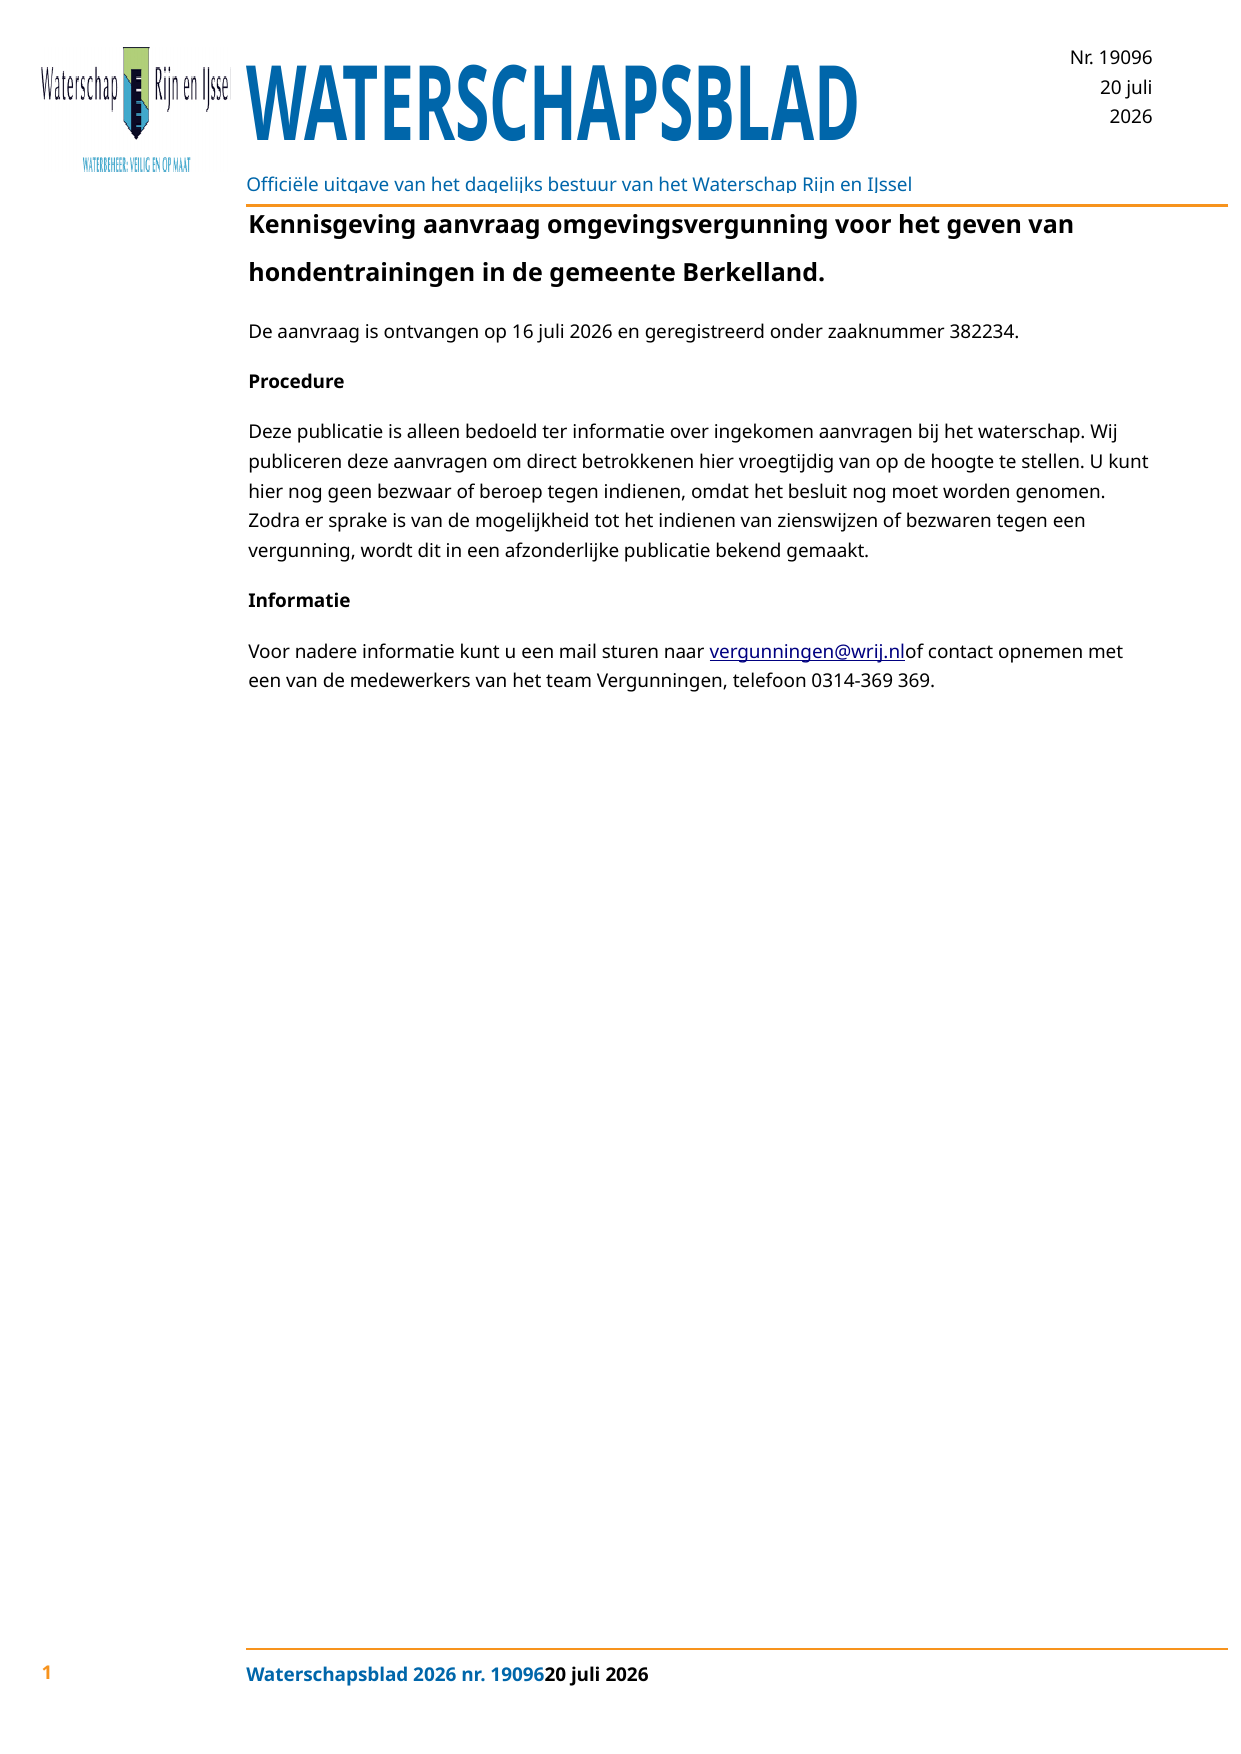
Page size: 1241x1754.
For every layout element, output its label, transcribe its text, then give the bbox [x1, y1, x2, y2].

text Informatie [248, 587, 1152, 613]
text Voor nadere informatie kunt u een mail sturen naar vergunningen@wrij.nlof contact opnemen met een van de medewerkers van het team Vergunningen, telefoon 0314-369 369. [248, 638, 1152, 693]
text Procedure [248, 368, 1152, 394]
picture [41, 47, 231, 172]
text De aanvraag is ontvangen op 16 juli 2026 en geregistreerd onder zaaknummer 382234. [248, 318, 1152, 344]
text Kennisgeving aanvraag omgevingsvergunning voor het geven van hondentrainingen in de gemeente Berkelland. [248, 207, 1152, 288]
text Deze publicatie is alleen bedoeld ter informatie over ingekomen aanvragen bij het waterschap. Wij publiceren deze aanvragen om direct betrokkenen hier vroegtijdig van op de hoogte te stellen. U kunt hier nog geen bezwaar of beroep tegen indienen, omdat het besluit nog moet worden genomen. Zodra er sprake is van de mogelijkheid tot het indienen van zienswijzen of bezwaren tegen een vergunning, wordt dit in een afzonderlijke publicatie bekend gemaakt. [248, 419, 1152, 563]
